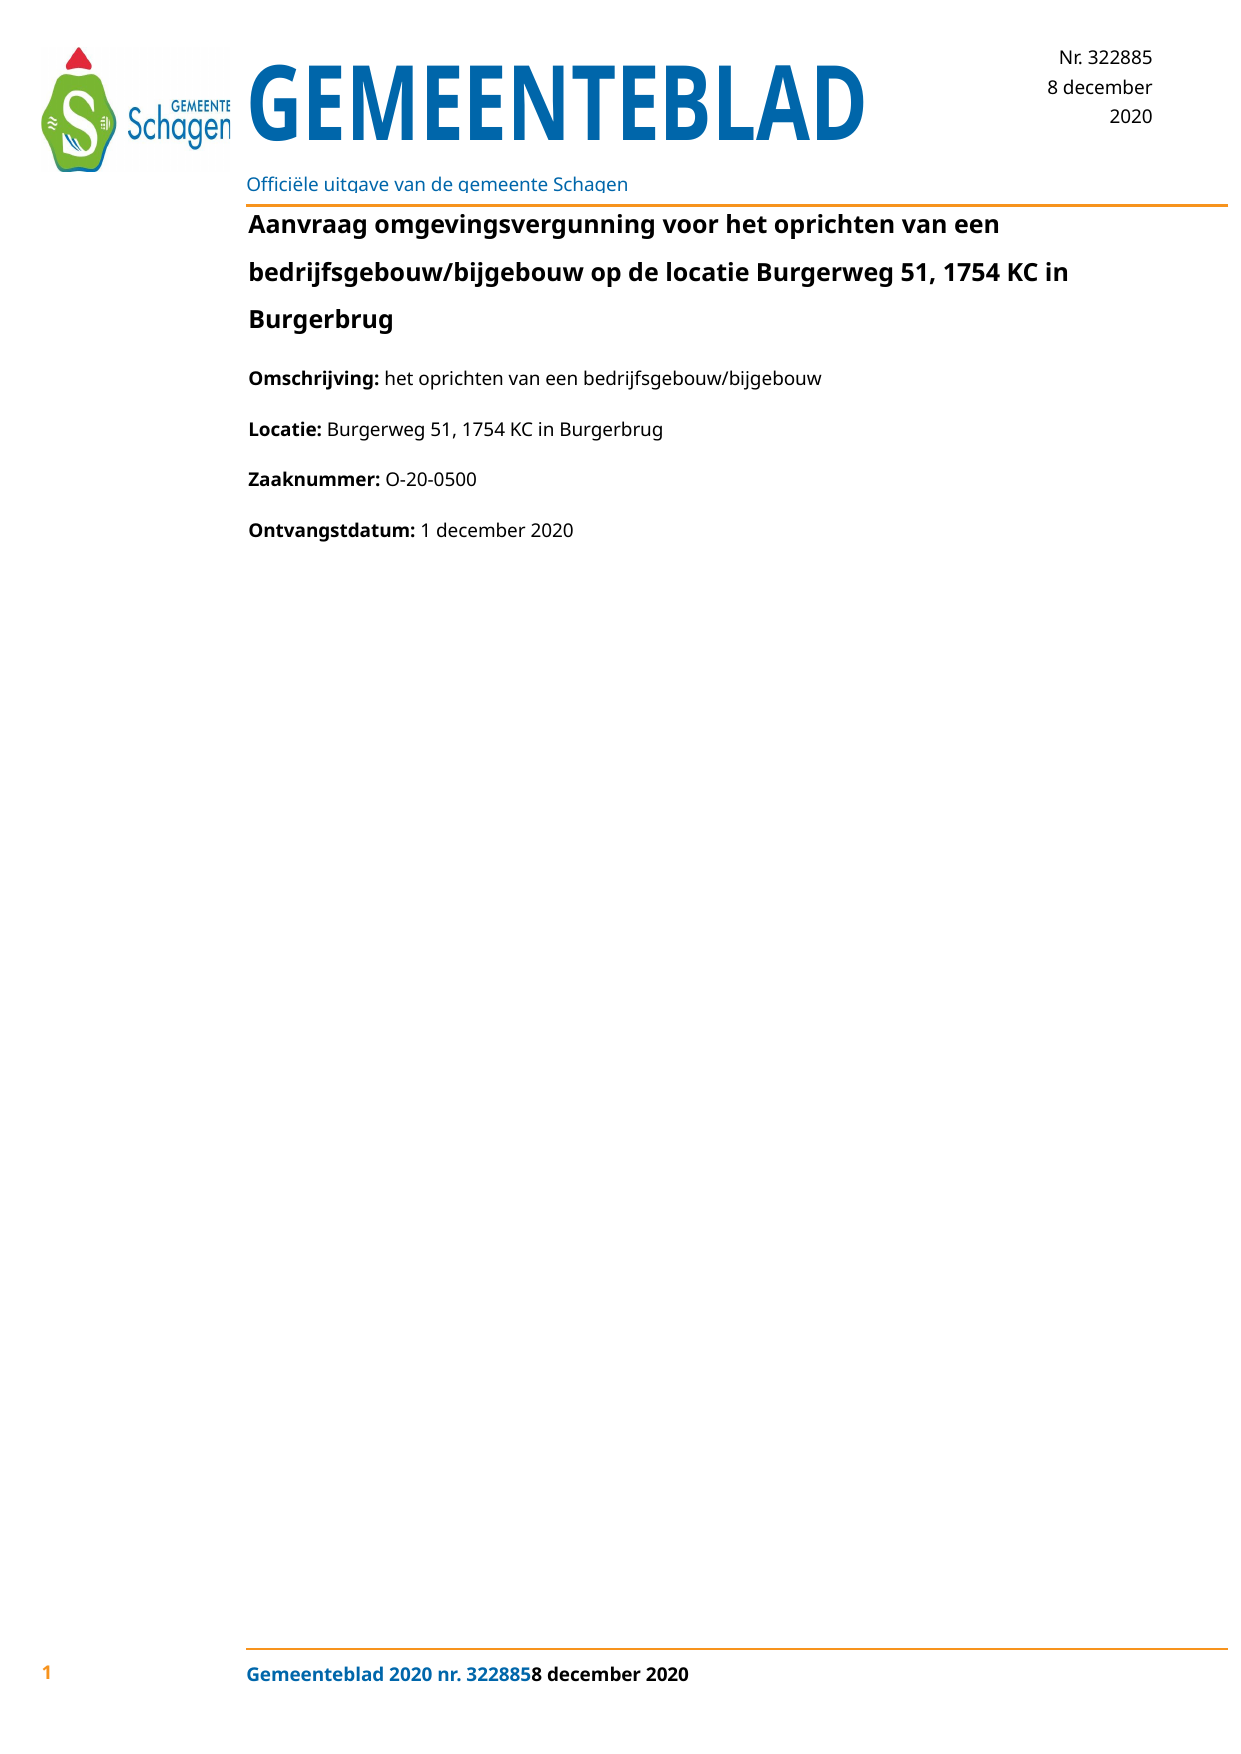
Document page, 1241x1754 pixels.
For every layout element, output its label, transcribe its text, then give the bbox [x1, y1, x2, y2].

text Aanvraag omgevingsvergunning voor het oprichten van een bedrijfsgebouw/bijgebouw op de locatie Burgerweg 51, 1754 KC in Burgerbrug [248, 207, 1152, 336]
text Ontvangstdatum: 1 december 2020 [248, 517, 1152, 542]
text Omschrijving: het oprichten van een bedrijfsgebouw/bijgebouw [248, 366, 1152, 391]
picture [41, 47, 231, 172]
text Zaaknummer: O-20-0500 [248, 466, 1152, 492]
text Locatie: Burgerweg 51, 1754 KC in Burgerbrug [248, 416, 1152, 442]
